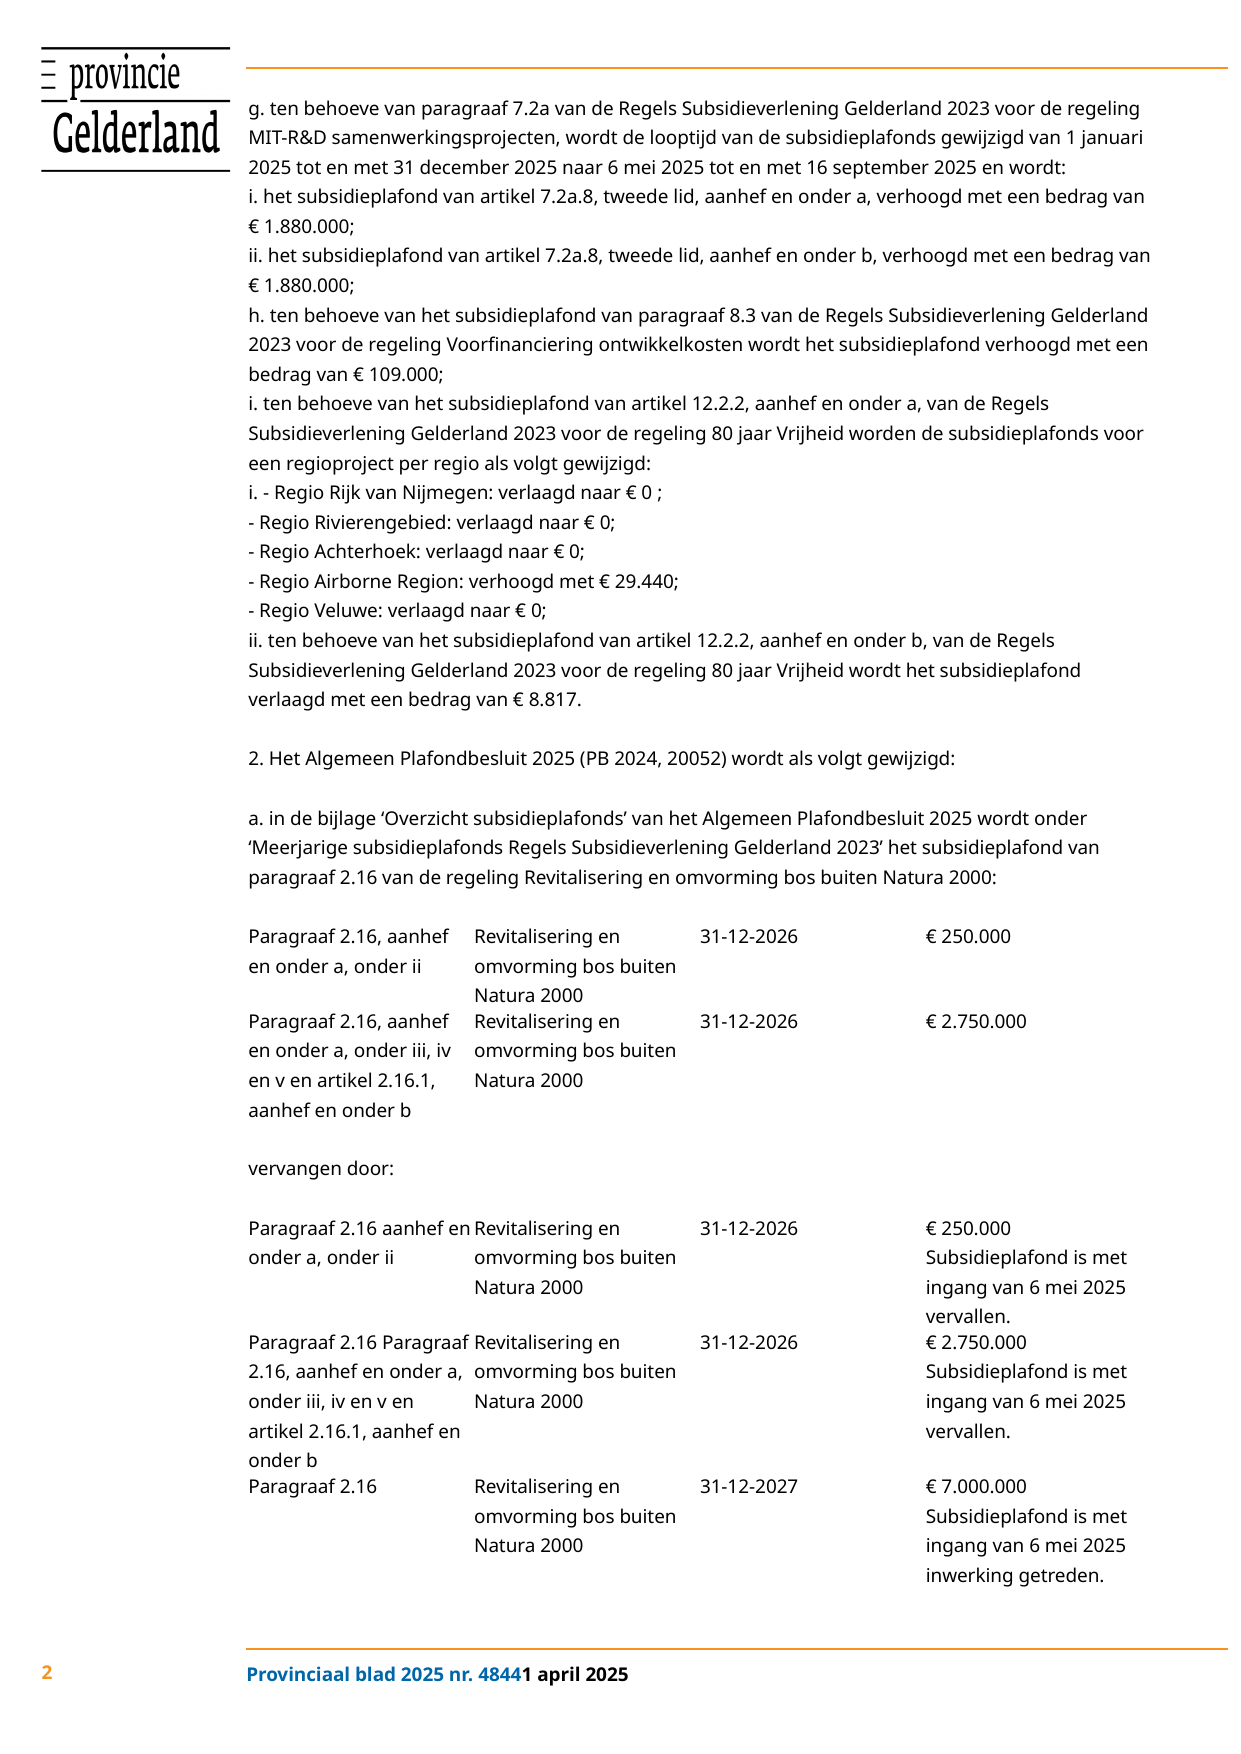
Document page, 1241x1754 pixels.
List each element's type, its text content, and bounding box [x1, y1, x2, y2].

table_header Revitalisering en omvorming bos buiten Natura 2000 [474, 1215, 700, 1329]
table_header Paragraaf 2.16 aanhef en onder a, onder ii [248, 1215, 474, 1329]
text - Regio Rivierengebied: verlaagd naar € 0; [248, 509, 1152, 535]
text ii. het subsidieplafond van artikel 7.2a.8, tweede lid, aanhef en onder b, verhoogd met een bedrag van € 1.880.000; [248, 243, 1152, 298]
table_cell Paragraaf 2.16 [248, 1473, 474, 1588]
text i. - Regio Rijk van Nijmegen: verlaagd naar € 0 ; [248, 479, 1152, 505]
table_cell Paragraaf 2.16, aanhef en onder a, onder iii, iv en v en artikel 2.16.1, aanhef en onder b [248, 1008, 474, 1123]
table_cell 31-12-2026 [700, 1329, 926, 1473]
table_cell 31-12-2027 [700, 1473, 926, 1588]
text i. ten behoeve van het subsidieplafond van artikel 12.2.2, aanhef en onder a, van de Regels Subsidieverlening Gelderland 2023 voor de regeling 80 jaar Vrijheid worden de subsidieplafonds voor een regioproject per regio als volgt gewijzigd: [248, 391, 1152, 476]
table_header € 250.000 [926, 923, 1152, 1008]
text - Regio Airborne Region: verhoogd met € 29.440; [248, 568, 1152, 594]
table_header 31-12-2026 [700, 923, 926, 1008]
text 2. Het Algemeen Plafondbesluit 2025 (PB 2024, 20052) wordt als volgt gewijzigd: [248, 746, 1152, 771]
table_cell Paragraaf 2.16 Paragraaf 2.16, aanhef en onder a, onder iii, iv en v en artikel 2.16.1, aanhef en onder b [248, 1329, 474, 1473]
table_cell Revitalisering en omvorming bos buiten Natura 2000 [474, 1008, 700, 1123]
text ii. ten behoeve van het subsidieplafond van artikel 12.2.2, aanhef en onder b, van de Regels Subsidieverlening Gelderland 2023 voor de regeling 80 jaar Vrijheid wordt het subsidieplafond verlaagd met een bedrag van € 8.817. [248, 627, 1152, 712]
text i. het subsidieplafond van artikel 7.2a.8, tweede lid, aanhef en onder a, verhoogd met een bedrag van € 1.880.000; [248, 183, 1152, 239]
table_cell Revitalisering en omvorming bos buiten Natura 2000 [474, 1329, 700, 1473]
text g. ten behoeve van paragraaf 7.2a van de Regels Subsidieverlening Gelderland 2023 voor de regeling MIT-R&D samenwerkingsprojecten, wordt de looptijd van de subsidieplafonds gewijzigd van 1 januari 2025 tot en met 31 december 2025 naar 6 mei 2025 tot en met 16 september 2025 en wordt: [248, 95, 1152, 180]
table_cell € 2.750.000 [926, 1008, 1152, 1123]
table_header € 250.000 Subsidieplafond is met ingang van 6 mei 2025 vervallen. [926, 1215, 1152, 1329]
text - Regio Achterhoek: verlaagd naar € 0; [248, 538, 1152, 564]
text - Regio Veluwe: verlaagd naar € 0; [248, 598, 1152, 623]
table_cell € 7.000.000 Subsidieplafond is met ingang van 6 mei 2025 inwerking getreden. [926, 1473, 1152, 1588]
table_header Revitalisering en omvorming bos buiten Natura 2000 [474, 923, 700, 1008]
table_header 31-12-2026 [700, 1215, 926, 1329]
text vervangen door: [248, 1155, 1152, 1181]
table_cell 31-12-2026 [700, 1008, 926, 1123]
table_cell € 2.750.000 Subsidieplafond is met ingang van 6 mei 2025 vervallen. [926, 1329, 1152, 1473]
text h. ten behoeve van het subsidieplafond van paragraaf 8.3 van de Regels Subsidieverlening Gelderland 2023 voor de regeling Voorfinanciering ontwikkelkosten wordt het subsidieplafond verhoogd met een bedrag van € 109.000; [248, 302, 1152, 387]
table_header Paragraaf 2.16, aanhef en onder a, onder ii [248, 923, 474, 1008]
table_cell Revitalisering en omvorming bos buiten Natura 2000 [474, 1473, 700, 1588]
text a. in de bijlage ‘Overzicht subsidieplafonds’ van het Algemeen Plafondbesluit 2025 wordt onder ‘Meerjarige subsidieplafonds Regels Subsidieverlening Gelderland 2023’ het subsidieplafond van paragraaf 2.16 van de regeling Revitalisering en omvorming bos buiten Natura 2000: [248, 805, 1152, 890]
picture [41, 47, 231, 172]
